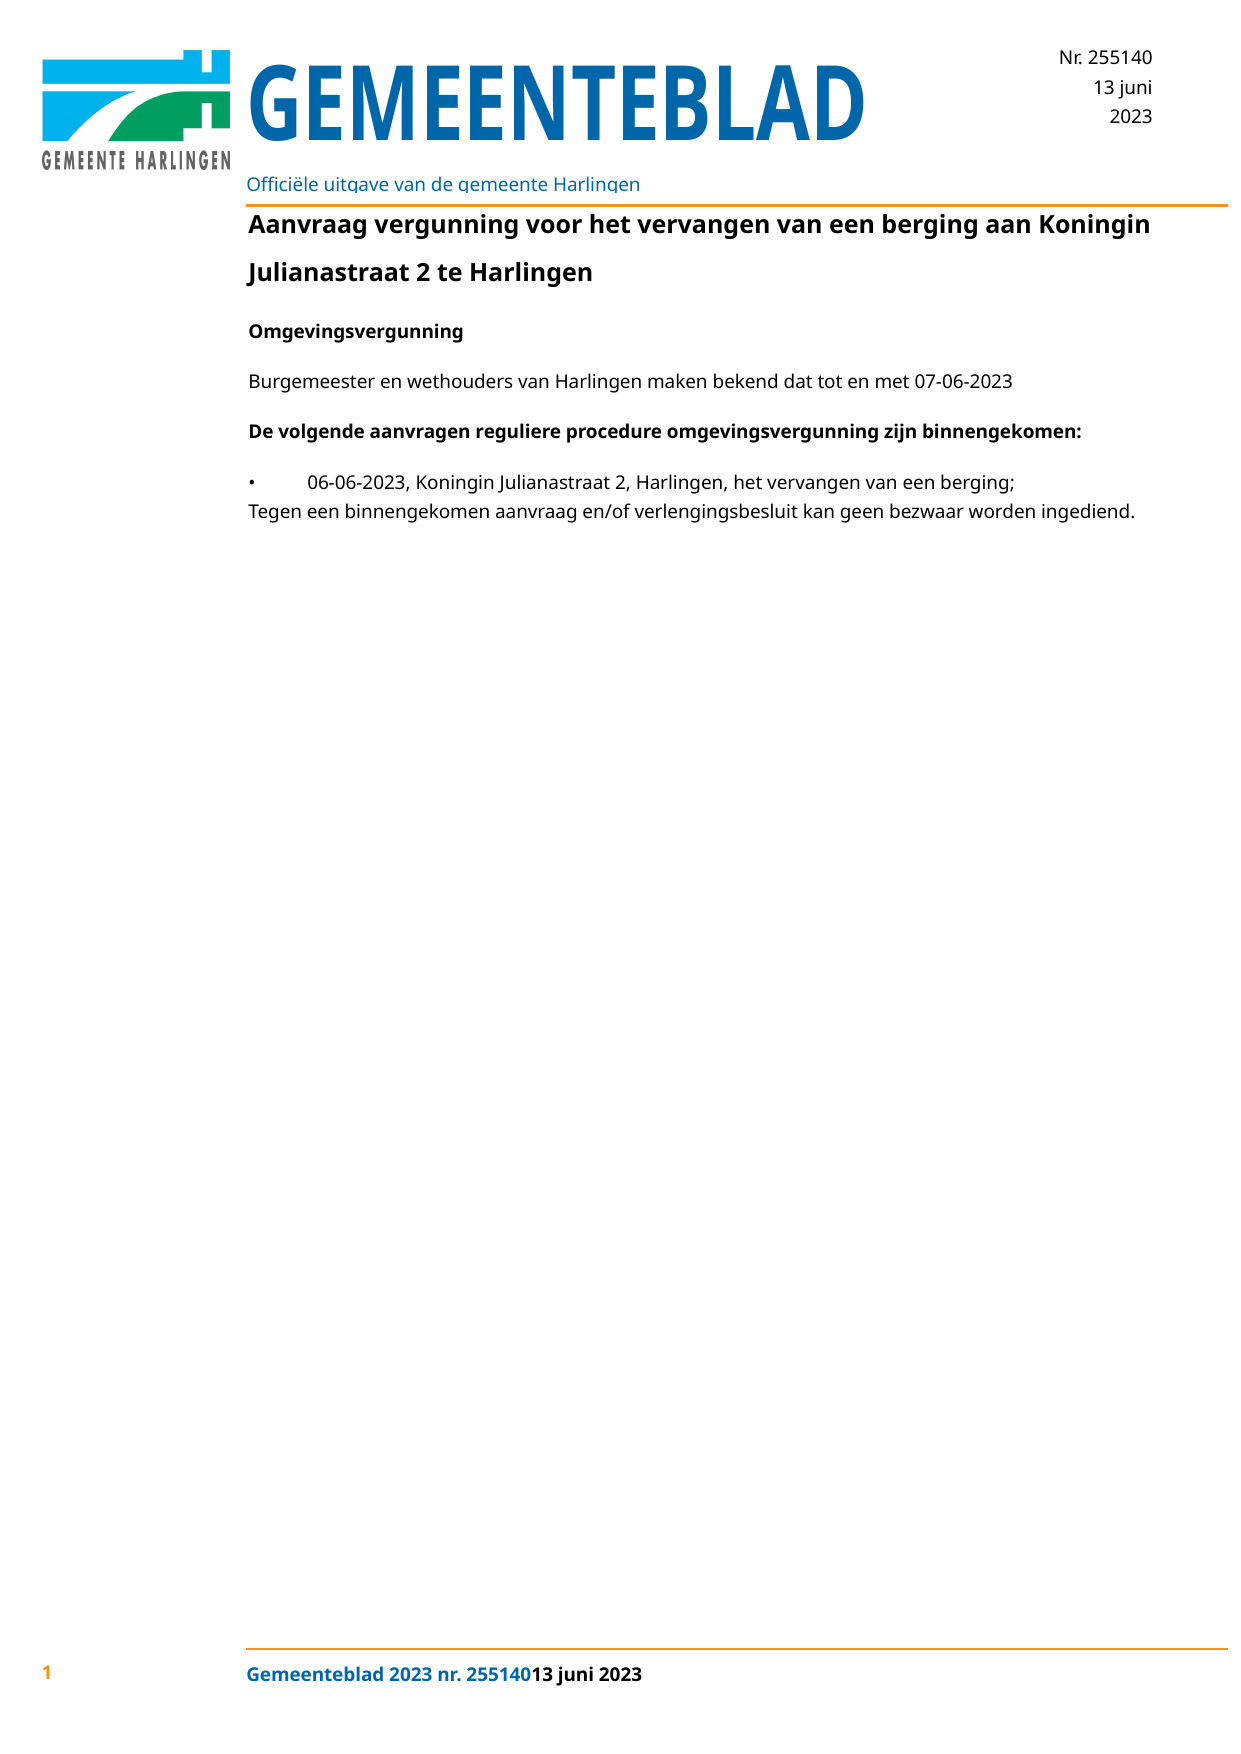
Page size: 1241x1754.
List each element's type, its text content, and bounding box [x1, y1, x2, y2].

text De volgende aanvragen reguliere procedure omgevingsvergunning zijn binnengekomen: [248, 419, 1152, 444]
text Tegen een binnengekomen aanvraag en/of verlengingsbesluit kan geen bezwaar worden ingediend. [248, 499, 1152, 524]
list 06-06-2023, Koningin Julianastraat 2, Harlingen, het vervangen van een berging; [248, 469, 1152, 495]
text Burgemeester en wethouders van Harlingen maken bekend dat tot en met 07-06-2023 [248, 368, 1152, 394]
picture [41, 47, 231, 172]
text Aanvraag vergunning voor het vervangen van een berging aan Koningin Julianastraat 2 te Harlingen [248, 207, 1152, 288]
text Omgevingsvergunning [248, 318, 1152, 344]
